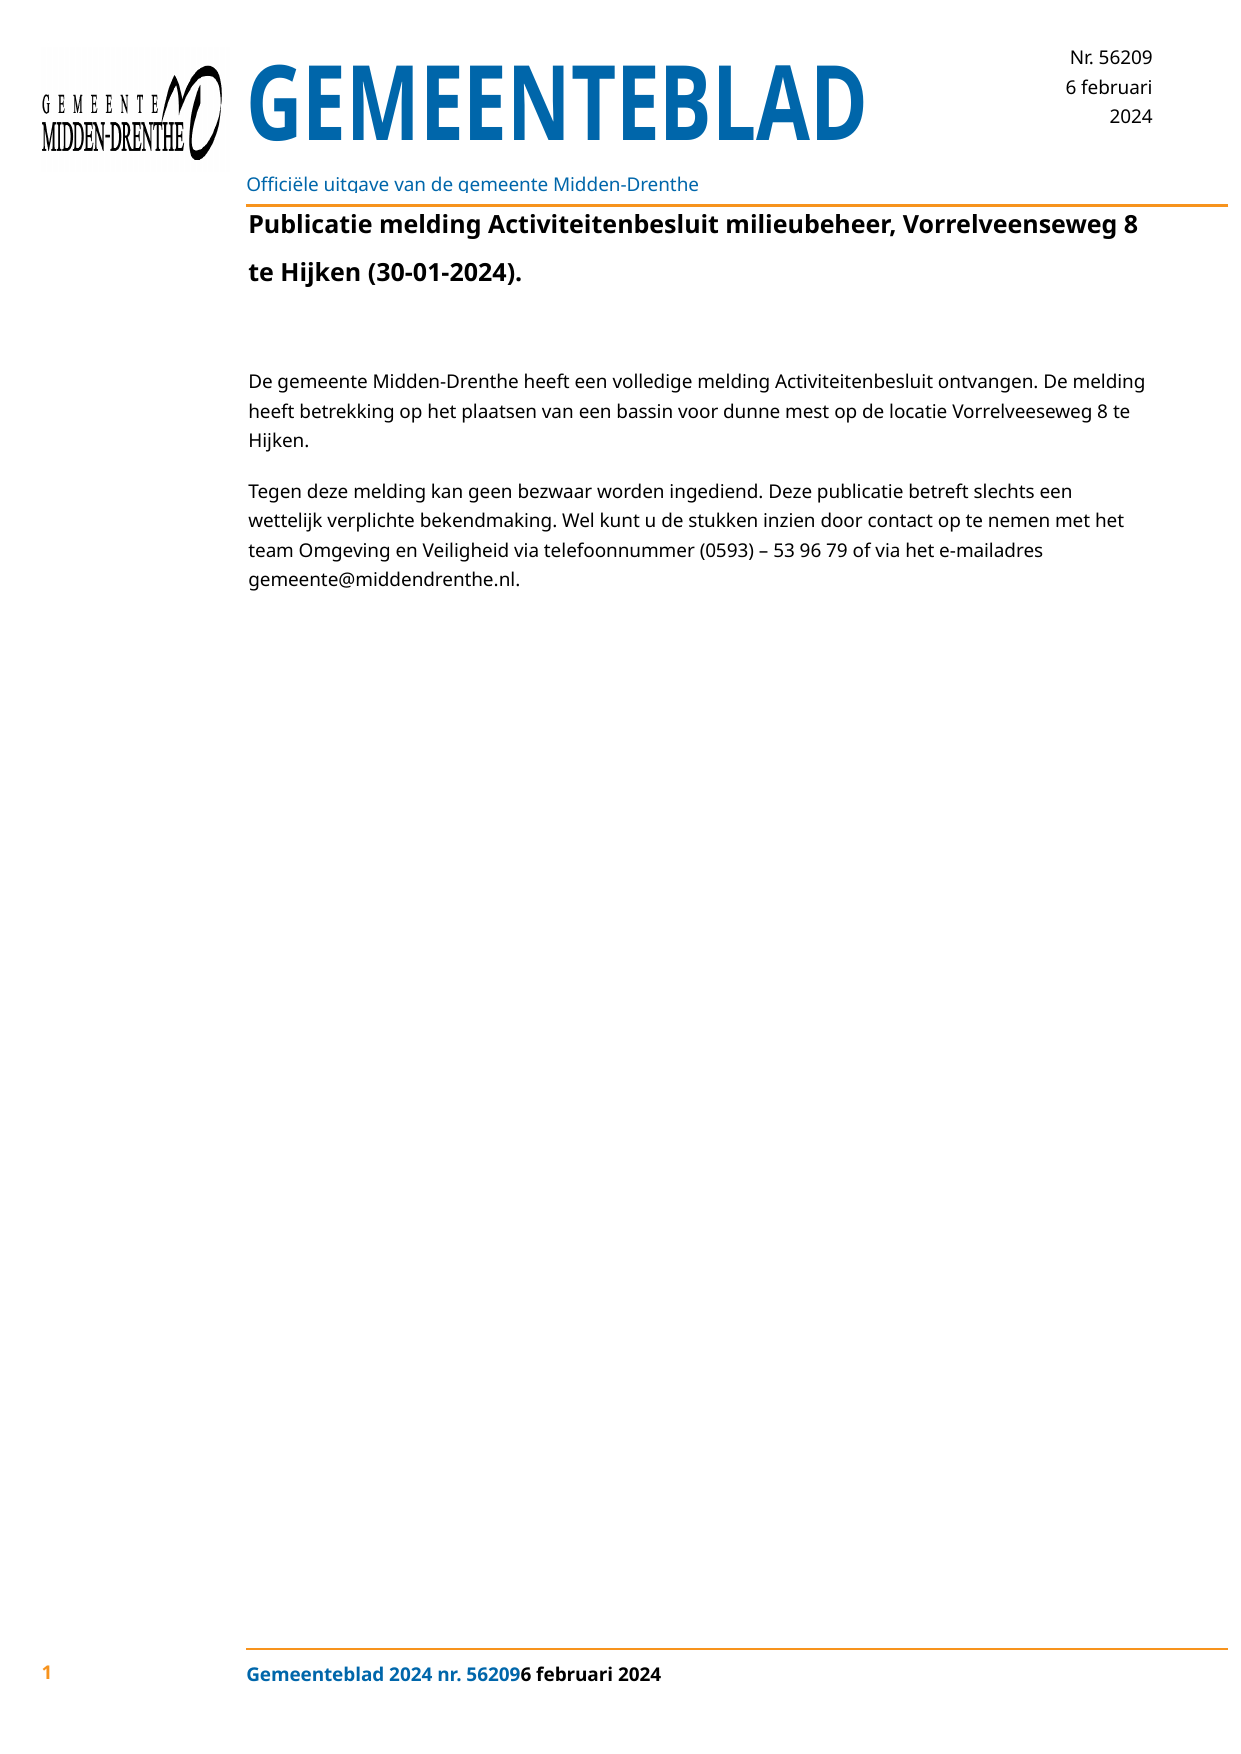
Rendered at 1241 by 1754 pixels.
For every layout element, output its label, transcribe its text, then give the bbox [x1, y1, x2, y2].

picture [41, 47, 231, 172]
text De gemeente Midden-Drenthe heeft een volledige melding Activiteitenbesluit ontvangen. De melding heeft betrekking op het plaatsen van een bassin voor dunne mest op de locatie Vorrelveeseweg 8 te Hijken. [248, 368, 1152, 453]
text Tegen deze melding kan geen bezwaar worden ingediend. Deze publicatie betreft slechts een wettelijk verplichte bekendmaking. Wel kunt u de stukken inzien door contact op te nemen met het team Omgeving en Veiligheid via telefoonnummer (0593) – 53 96 79 of via het e-mailadres gemeente@middendrenthe.nl. [248, 478, 1152, 592]
text Publicatie melding Activiteitenbesluit milieubeheer, Vorrelveenseweg 8 te Hijken (30-01-2024). [248, 207, 1152, 288]
